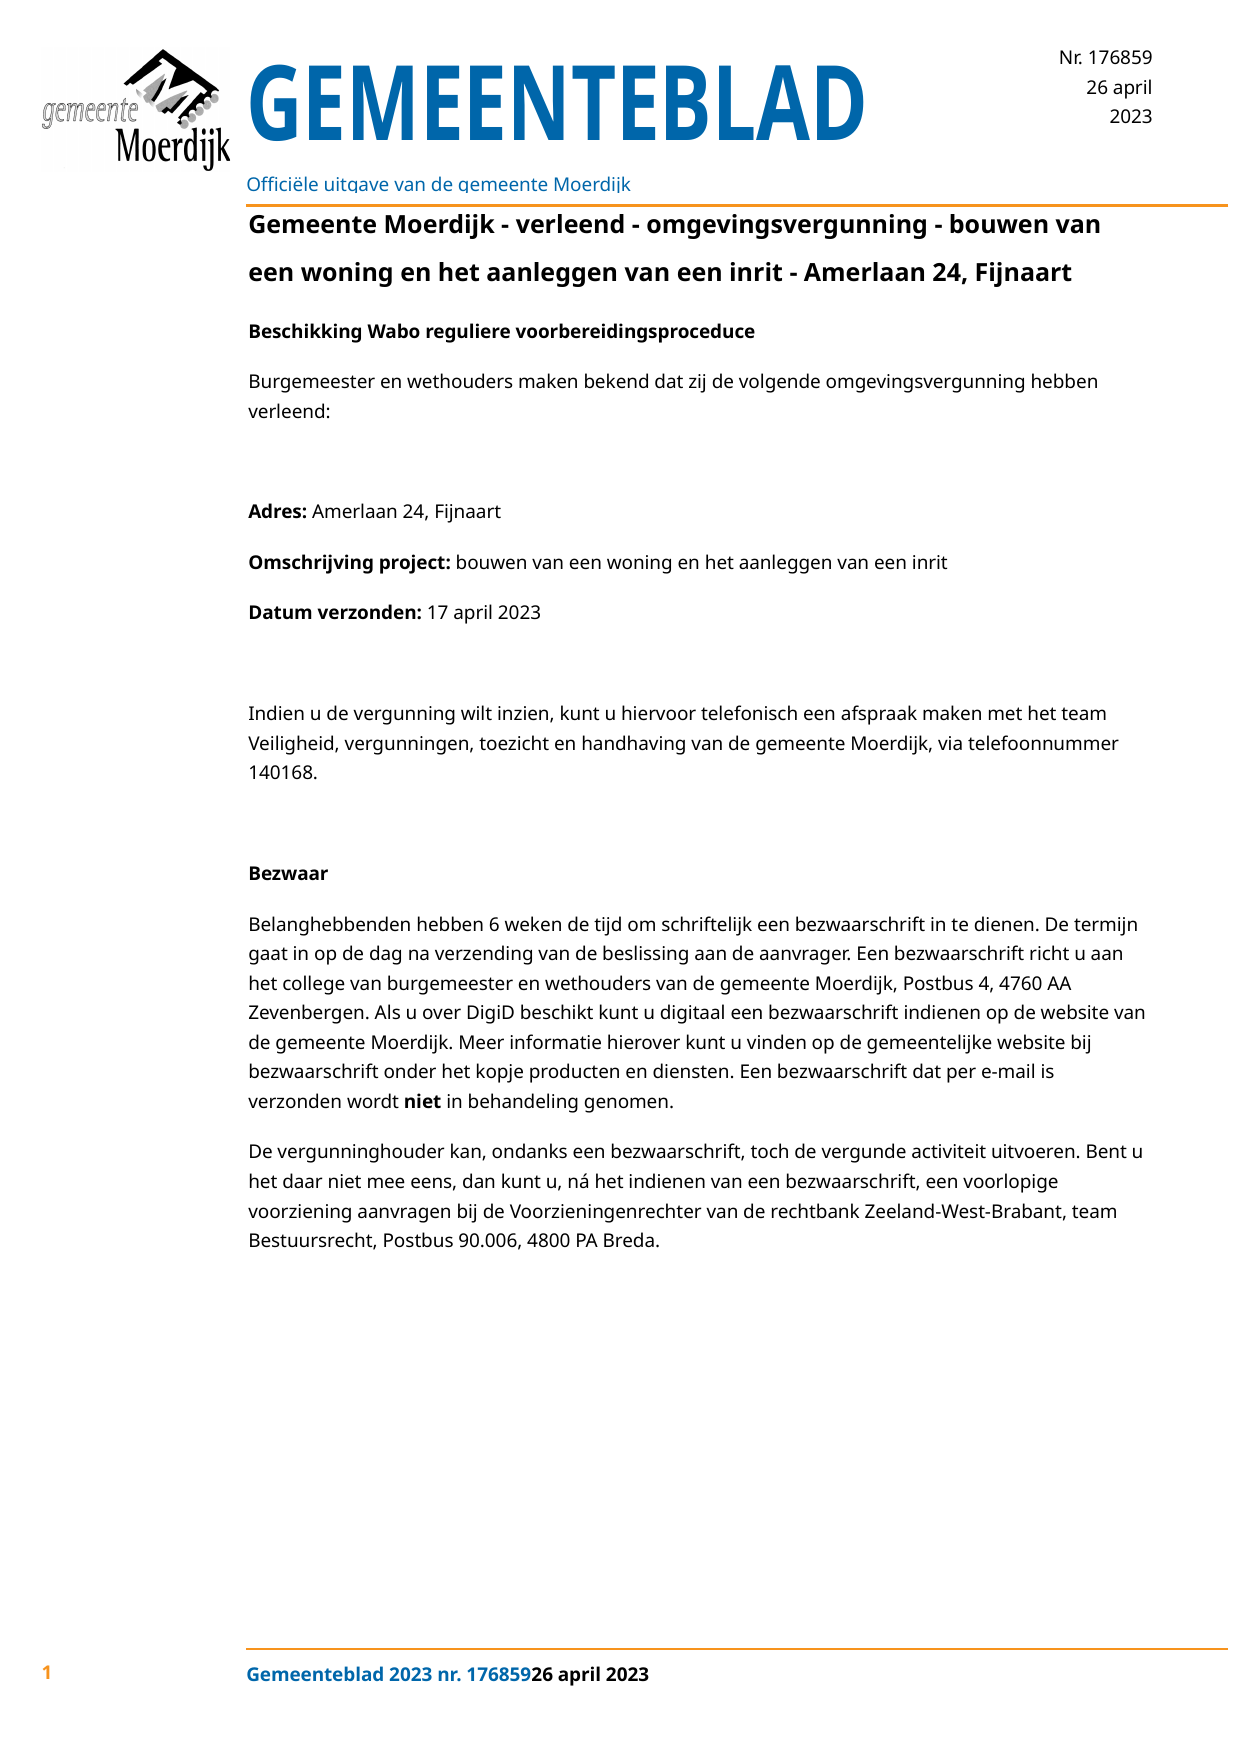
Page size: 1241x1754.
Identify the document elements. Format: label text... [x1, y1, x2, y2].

text De vergunninghouder kan, ondanks een bezwaarschrift, toch de vergunde activiteit uitvoeren. Bent u het daar niet mee eens, dan kunt u, ná het indienen van een bezwaarschrift, een voorlopige voorziening aanvragen bij de Voorzieningenrechter van de rechtbank Zeeland-West-Brabant, team Bestuursrecht, Postbus 90.006, 4800 PA Breda. [248, 1139, 1152, 1253]
text Belanghebbenden hebben 6 weken de tijd om schriftelijk een bezwaarschrift in te dienen. De termijn gaat in op de dag na verzending van de beslissing aan de aanvrager. Een bezwaarschrift richt u aan het college van burgemeester en wethouders van de gemeente Moerdijk, Postbus 4, 4760 AA Zevenbergen. Als u over DigiD beschikt kunt u digitaal een bezwaarschrift indienen op de website van de gemeente Moerdijk. Meer informatie hierover kunt u vinden op de gemeentelijke website bij bezwaarschrift onder het kopje producten en diensten. Een bezwaarschrift dat per e-mail is verzonden wordt niet in behandeling genomen. [248, 911, 1152, 1114]
text Burgemeester en wethouders maken bekend dat zij de volgende omgevingsvergunning hebben verleend: [248, 368, 1152, 424]
text Gemeente Moerdijk - verleend - omgevingsvergunning - bouwen van een woning en het aanleggen van een inrit - Amerlaan 24, Fijnaart [248, 207, 1152, 288]
picture [41, 47, 231, 172]
text Datum verzonden: 17 april 2023 [248, 599, 1152, 625]
text Adres: Amerlaan 24, Fijnaart [248, 499, 1152, 524]
text Indien u de vergunning wilt inzien, kunt u hiervoor telefonisch een afspraak maken met het team Veiligheid, vergunningen, toezicht en handhaving van de gemeente Moerdijk, via telefoonnummer 140168. [248, 700, 1152, 785]
text Beschikking Wabo reguliere voorbereidingsproceduce [248, 318, 1152, 344]
text Bezwaar [248, 860, 1152, 886]
text Omschrijving project: bouwen van een woning en het aanleggen van een inrit [248, 549, 1152, 575]
